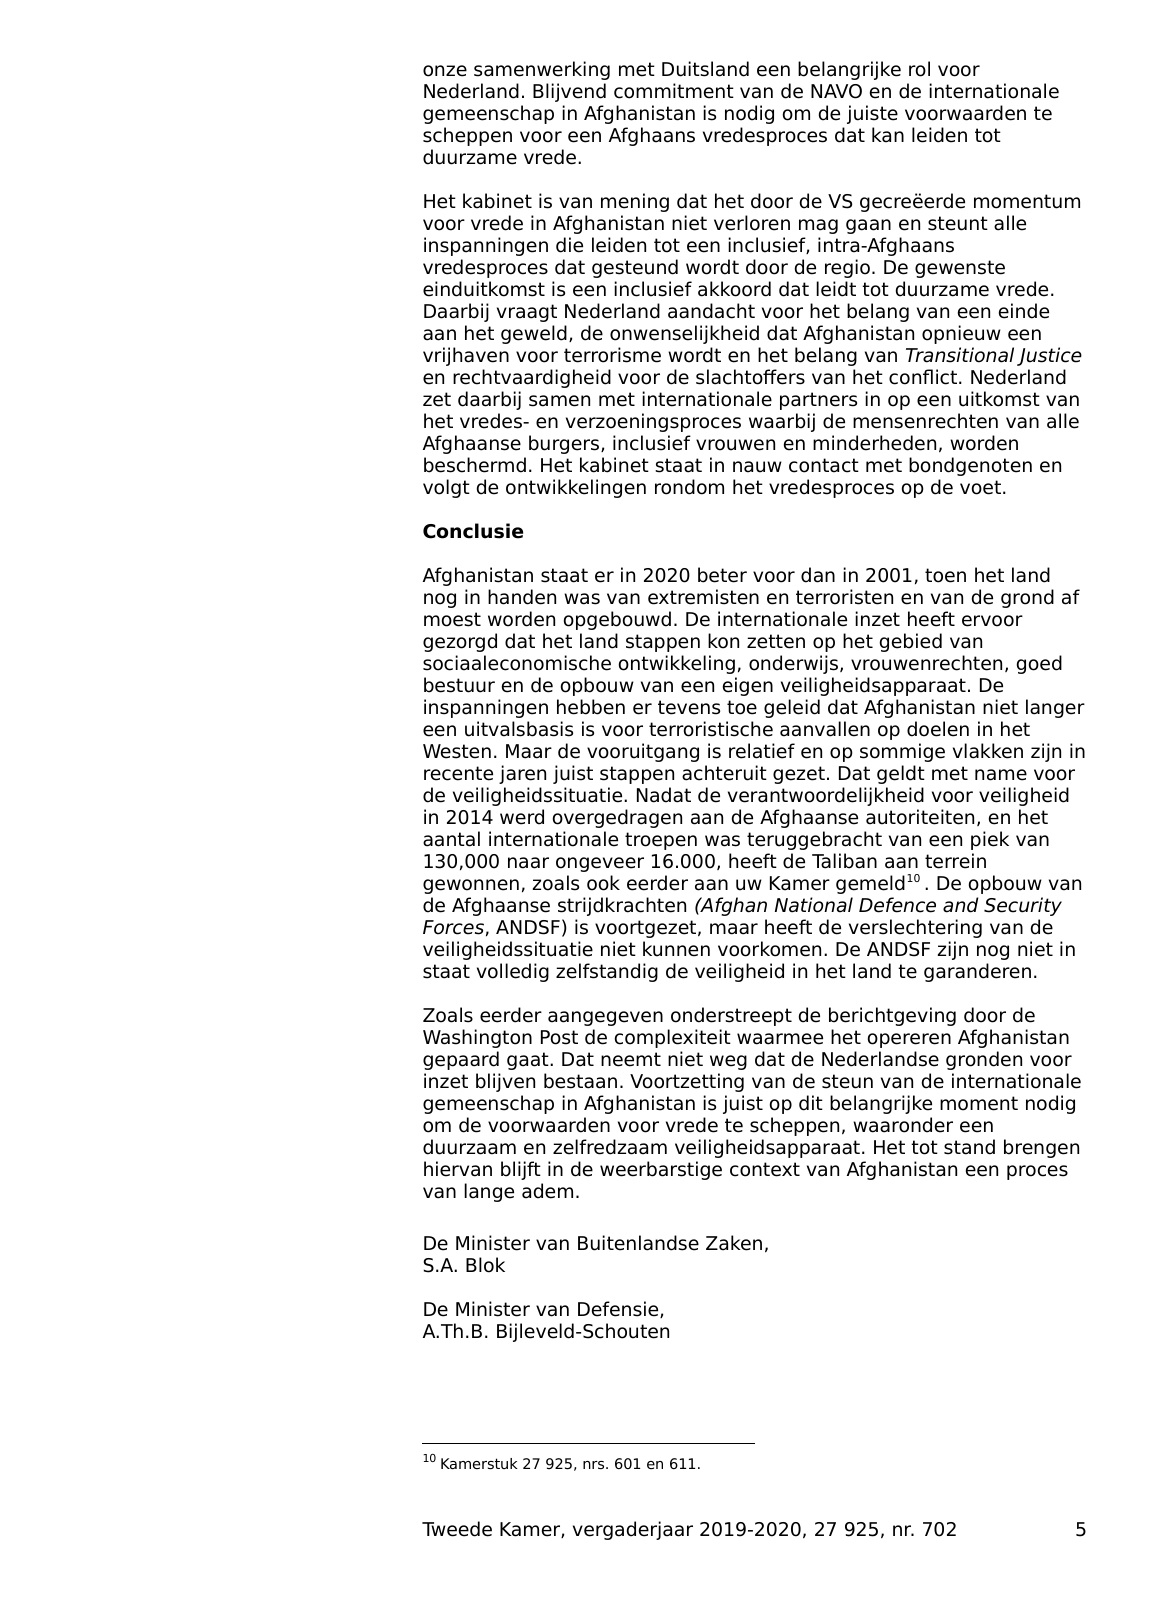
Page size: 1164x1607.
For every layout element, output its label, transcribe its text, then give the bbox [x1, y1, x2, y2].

text De Minister van Defensie, A.Th.B. Bijleveld-Schouten [422, 1299, 1087, 1343]
text Het kabinet is van mening dat het door de VS gecreëerde momentum voor vrede in Afghanistan niet verloren mag gaan en steunt alle inspanningen die leiden tot een inclusief, intra-Afghaans vredesproces dat gesteund wordt door de regio. De gewenste einduitkomst is een inclusief akkoord dat leidt tot duurzame vrede. Daarbij vraagt Nederland aandacht voor het belang van een einde aan het geweld, de onwenselijkheid dat Afghanistan opnieuw een vrijhaven voor terrorisme wordt en het belang van Transitional Justice en rechtvaardigheid voor de slachtoffers van het conflict. Nederland zet daarbij samen met internationale partners in op een uitkomst van het vredes- en verzoeningsproces waarbij de mensenrechten van alle Afghaanse burgers, inclusief vrouwen en minderheden, worden beschermd. Het kabinet staat in nauw contact met bondgenoten en volgt de ontwikkelingen rondom het vredesproces op de voet. [422, 191, 1087, 499]
text Afghanistan staat er in 2020 beter voor dan in 2001, toen het land nog in handen was van extremisten en terroristen en van de grond af moest worden opgebouwd. De internationale inzet heeft ervoor gezorgd dat het land stappen kon zetten op het gebied van sociaaleconomische ontwikkeling, onderwijs, vrouwenrechten, goed bestuur en de opbouw van een eigen veiligheidsapparaat. De inspanningen hebben er tevens toe geleid dat Afghanistan niet langer een uitvalsbasis is voor terroristische aanvallen op doelen in het Westen. Maar de vooruitgang is relatief en op sommige vlakken zijn in recente jaren juist stappen achteruit gezet. Dat geldt met name voor de veiligheidssituatie. Nadat de verantwoordelijkheid voor veiligheid in 2014 werd overgedragen aan de Afghaanse autoriteiten, en het aantal internationale troepen was teruggebracht van een piek van 130,000 naar ongeveer 16.000, heeft de Taliban aan terrein gewonnen, zoals ook eerder aan uw Kamer gemeld. De opbouw van de Afghaanse strijdkrachten (Afghan National Defence and Security Forces, ANDSF) is voortgezet, maar heeft de verslechtering van de veiligheidssituatie niet kunnen voorkomen. De ANDSF zijn nog niet in staat volledig zelfstandig de veiligheid in het land te garanderen. [422, 565, 1087, 983]
text Zoals eerder aangegeven onderstreept de berichtgeving door de Washington Post de complexiteit waarmee het opereren Afghanistan gepaard gaat. Dat neemt niet weg dat de Nederlandse gronden voor inzet blijven bestaan. Voortzetting van de steun van de internationale gemeenschap in Afghanistan is juist op dit belangrijke moment nodig om de voorwaarden voor vrede te scheppen, waaronder een duurzaam en zelfredzaam veiligheidsapparaat. Het tot stand brengen hiervan blijft in de weerbarstige context van Afghanistan een proces van lange adem. [422, 1005, 1087, 1203]
text De Minister van Buitenlandse Zaken, S.A. Blok [422, 1233, 1087, 1277]
subtitle Conclusie [422, 521, 1087, 543]
text onze samenwerking met Duitsland een belangrijke rol voor Nederland. Blijvend commitment van de NAVO en de internationale gemeenschap in Afghanistan is nodig om de juiste voorwaarden te scheppen voor een Afghaans vredesproces dat kan leiden tot duurzame vrede. [422, 59, 1087, 169]
text Kamerstuk 27 925, nrs. 601 en 611. [422, 1452, 1087, 1474]
